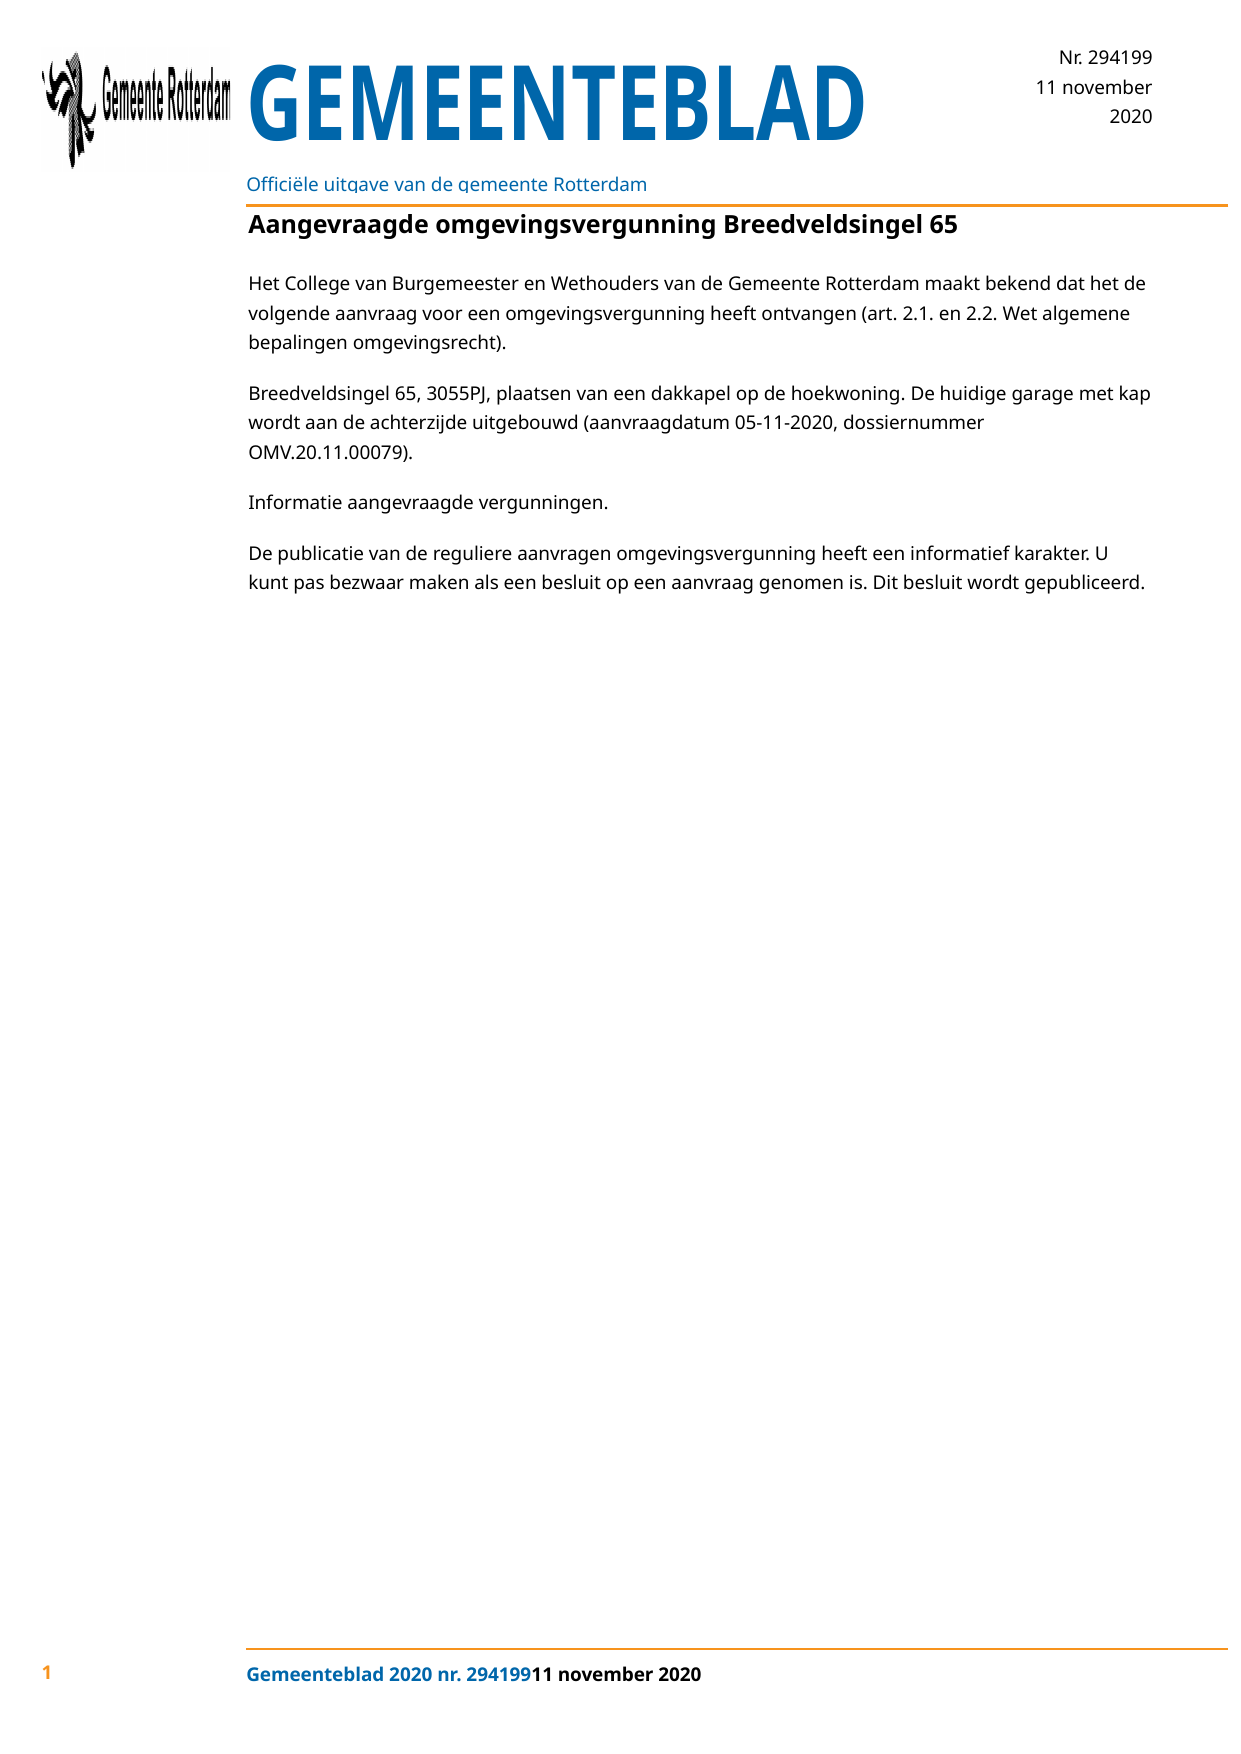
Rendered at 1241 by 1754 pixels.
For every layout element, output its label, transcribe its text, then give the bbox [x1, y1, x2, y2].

text De publicatie van de reguliere aanvragen omgevingsvergunning heeft een informatief karakter. U kunt pas bezwaar maken als een besluit op een aanvraag genomen is. Dit besluit wordt gepubliceerd. [248, 540, 1152, 595]
text Breedveldsingel 65, 3055PJ, plaatsen van een dakkapel op de hoekwoning. De huidige garage met kap wordt aan de achterzijde uitgebouwd (aanvraagdatum 05-11-2020, dossiernummer OMV.20.11.00079). [248, 380, 1152, 465]
text Aangevraagde omgevingsvergunning Breedveldsingel 65 [248, 207, 1152, 241]
text Het College van Burgemeester en Wethouders van de Gemeente Rotterdam maakt bekend dat het de volgende aanvraag voor een omgevingsvergunning heeft ontvangen (art. 2.1. en 2.2. Wet algemene bepalingen omgevingsrecht). [248, 270, 1152, 355]
picture [41, 47, 231, 172]
text Informatie aangevraagde vergunningen. [248, 489, 1152, 515]
